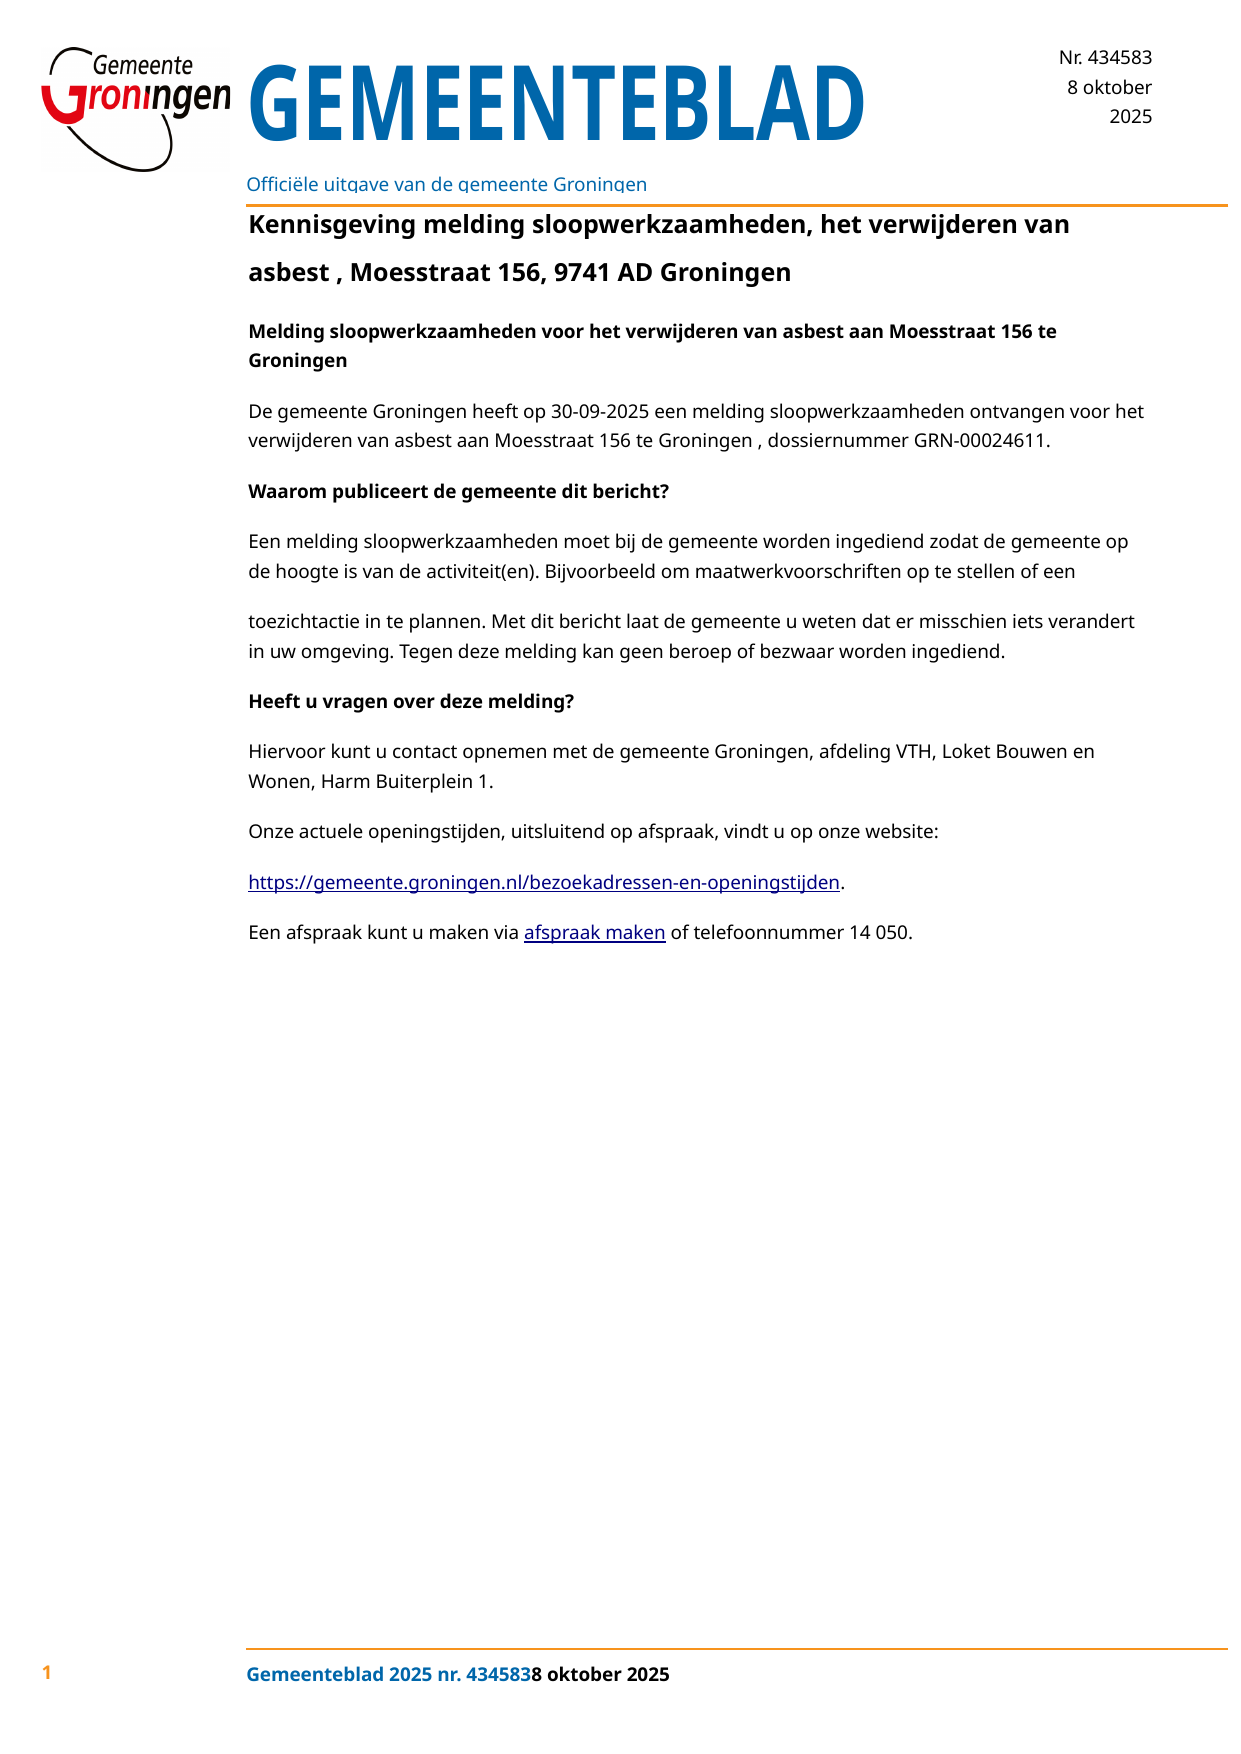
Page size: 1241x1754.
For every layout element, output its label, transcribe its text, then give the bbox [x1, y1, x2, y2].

text Melding sloopwerkzaamheden voor het verwijderen van asbest aan Moesstraat 156 te Groningen [248, 318, 1152, 373]
text Kennisgeving melding sloopwerkzaamheden, het verwijderen van asbest , Moesstraat 156, 9741 AD Groningen [248, 207, 1152, 288]
text toezichtactie in te plannen. Met dit bericht laat de gemeente u weten dat er misschien iets verandert in uw omgeving. Tegen deze melding kan geen beroep of bezwaar worden ingediend. [248, 608, 1152, 664]
text Heeft u vragen over deze melding? [248, 688, 1152, 714]
text Een afspraak kunt u maken via afspraak maken of telefoonnummer 14 050. [248, 919, 1152, 945]
text https://gemeente.groningen.nl/bezoekadressen-en-openingstijden. [248, 869, 1152, 895]
text Waarom publiceert de gemeente dit bericht? [248, 478, 1152, 504]
text De gemeente Groningen heeft op 30-09-2025 een melding sloopwerkzaamheden ontvangen voor het verwijderen van asbest aan Moesstraat 156 te Groningen , dossiernummer GRN-00024611. [248, 398, 1152, 453]
picture [41, 47, 231, 172]
text Hiervoor kunt u contact opnemen met de gemeente Groningen, afdeling VTH, Loket Bouwen en Wonen, Harm Buiterplein 1. [248, 739, 1152, 794]
text Een melding sloopwerkzaamheden moet bij de gemeente worden ingediend zodat de gemeente op de hoogte is van de activiteit(en). Bijvoorbeeld om maatwerkvoorschriften op te stellen of een [248, 528, 1152, 584]
text Onze actuele openingstijden, uitsluitend op afspraak, vindt u op onze website: [248, 819, 1152, 844]
